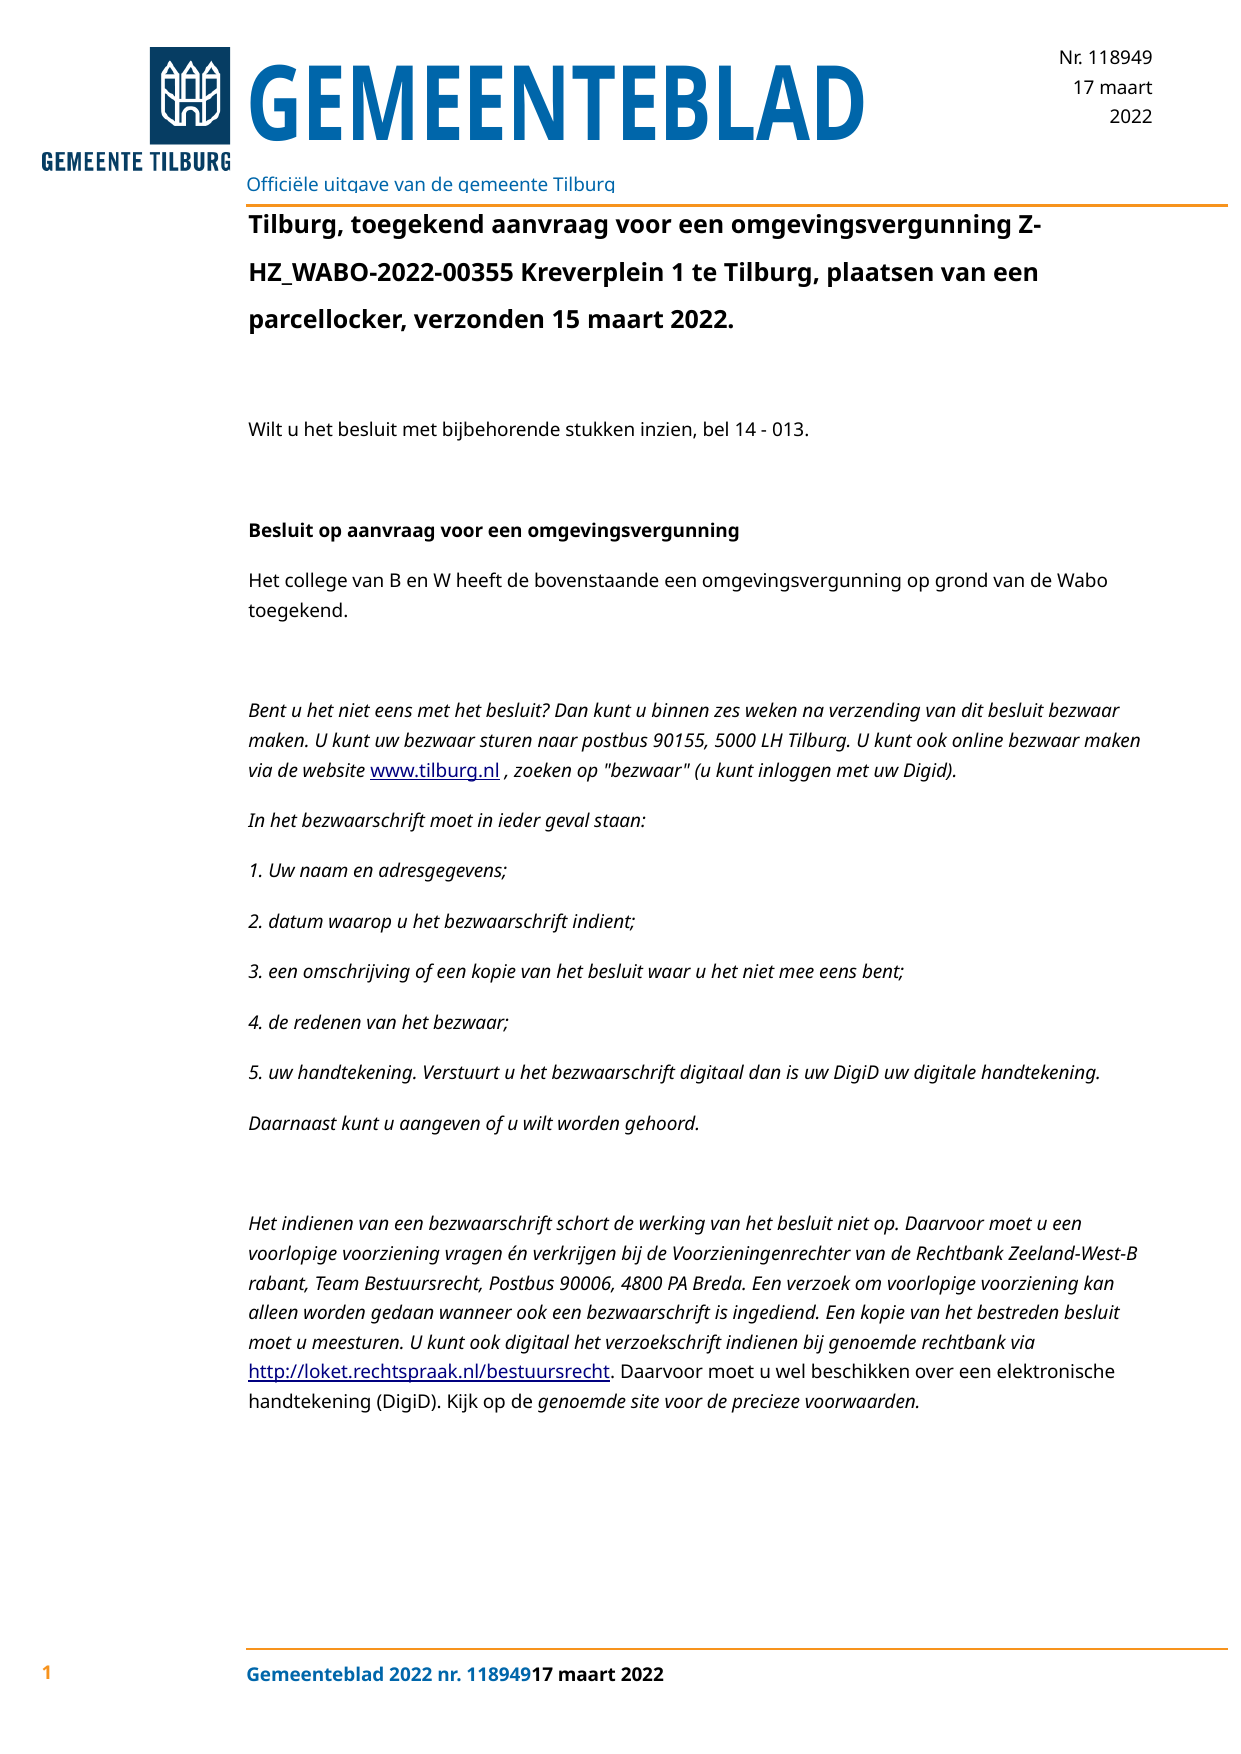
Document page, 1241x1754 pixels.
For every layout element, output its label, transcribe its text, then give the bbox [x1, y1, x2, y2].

text 2. datum waarop u het bezwaarschrift indient; [248, 908, 1152, 934]
text 4. de redenen van het bezwaar; [248, 1009, 1152, 1034]
text 3. een omschrijving of een kopie van het besluit waar u het niet mee eens bent; [248, 958, 1152, 984]
text 1. Uw naam en adresgegevens; [248, 858, 1152, 883]
text 5. uw handtekening. Verstuurt u het bezwaarschrift digitaal dan is uw DigiD uw digitale handtekening. [248, 1059, 1152, 1085]
text Het college van B en W heeft de bovenstaande een omgevingsvergunning op grond van de Wabo toegekend. [248, 567, 1152, 622]
text Wilt u het besluit met bijbehorende stukken inzien, bel 14 - 013. [248, 416, 1152, 442]
text Daarnaast kunt u aangeven of u wilt worden gehoord. [248, 1110, 1152, 1135]
text Bent u het niet eens met het besluit? Dan kunt u binnen zes weken na verzending van dit besluit bezwaar maken. U kunt uw bezwaar sturen naar postbus 90155, 5000 LH Tilburg. U kunt ook online bezwaar maken via de website www.tilburg.nl , zoeken op "bezwaar" (u kunt inloggen met uw Digid). [248, 698, 1152, 782]
text In het bezwaarschrift moet in ieder geval staan: [248, 807, 1152, 833]
text Tilburg, toegekend aanvraag voor een omgevingsvergunning Z-HZ_WABO-2022-00355 Kreverplein 1 te Tilburg, plaatsen van een parcellocker, verzonden 15 maart 2022. [248, 207, 1152, 336]
text Besluit op aanvraag voor een omgevingsvergunning [248, 517, 1152, 542]
text Het indienen van een bezwaarschrift schort de werking van het besluit niet op. Daarvoor moet u een voorlopige voorziening vragen én verkrijgen bij de Voorzieningenrechter van de Rechtbank Zeeland-West-B rabant, Team Bestuursrecht, Postbus 90006, 4800 PA Breda. Een verzoek om voorlopige voorziening kan alleen worden gedaan wanneer ook een bezwaarschrift is ingediend. Een kopie van het bestreden besluit moet u meesturen. U kunt ook digitaal het verzoekschrift indienen bij genoemde rechtbank via http://loket.rechtspraak.nl/bestuursrecht. Daarvoor moet u wel beschikken over een elektronische handtekening (DigiD). Kijk op de genoemde site voor de precieze voorwaarden. [248, 1211, 1152, 1414]
picture [41, 47, 231, 172]
